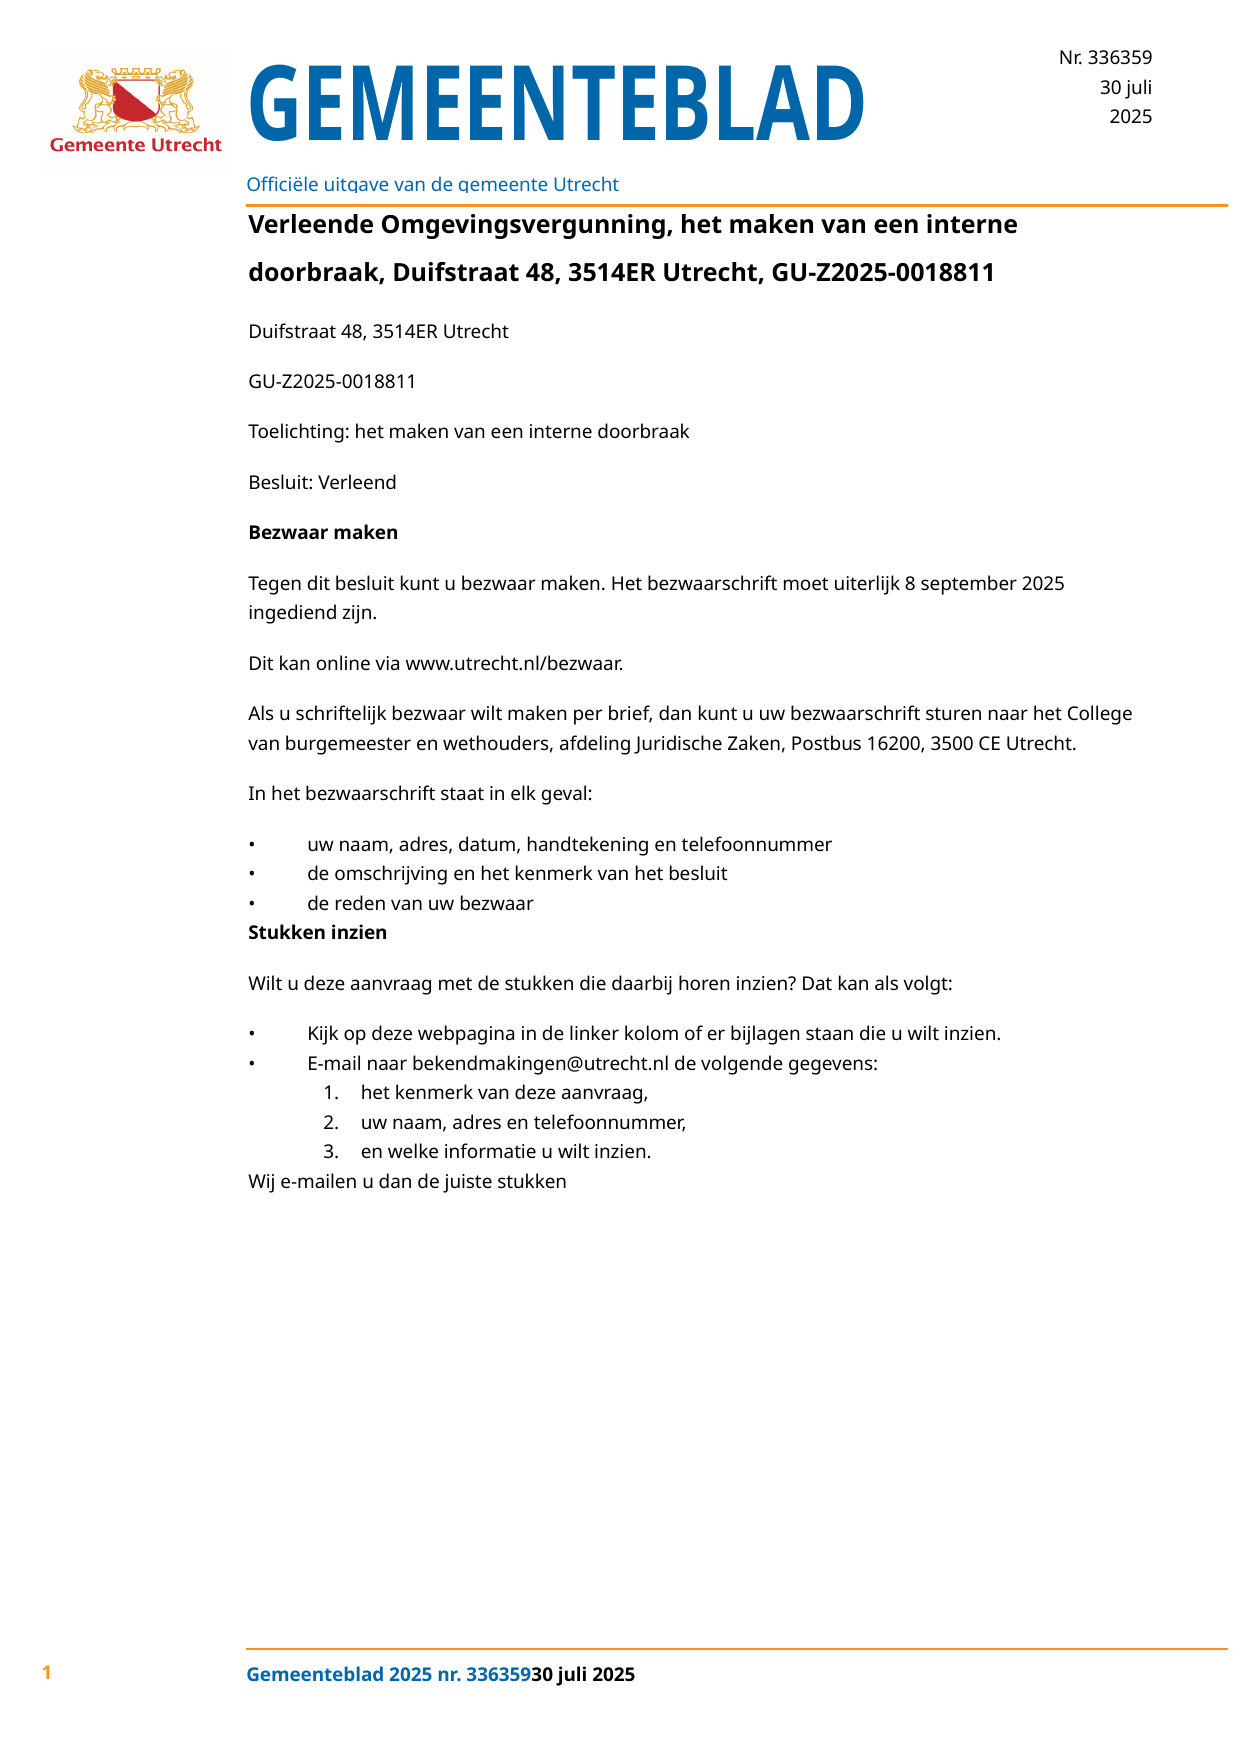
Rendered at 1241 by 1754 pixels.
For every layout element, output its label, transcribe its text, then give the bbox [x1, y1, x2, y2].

list Kijk op deze webpagina in de linker kolom of er bijlagen staan die u wilt inzien. [248, 1020, 1152, 1046]
list het kenmerk van deze aanvraag, [323, 1079, 1152, 1105]
list de reden van uw bezwaar [248, 890, 1152, 916]
text Verleende Omgevingsvergunning, het maken van een interne doorbraak, Duifstraat 48, 3514ER Utrecht, GU-Z2025-0018811 [248, 207, 1152, 288]
list E-mail naar bekendmakingen@utrecht.nl de volgende gegevens: [248, 1050, 1152, 1076]
text Als u schriftelijk bezwaar wilt maken per brief, dan kunt u uw bezwaarschrift sturen naar het College van burgemeester en wethouders, afdeling Juridische Zaken, Postbus 16200, 3500 CE Utrecht. [248, 700, 1152, 756]
list uw naam, adres en telefoonnummer, [323, 1109, 1152, 1135]
list en welke informatie u wilt inzien. [323, 1139, 1152, 1164]
text Toelichting: het maken van een interne doorbraak [248, 419, 1152, 444]
text In het bezwaarschrift staat in elk geval: [248, 780, 1152, 806]
list uw naam, adres, datum, handtekening en telefoonnummer [248, 831, 1152, 857]
text GU-Z2025-0018811 [248, 368, 1152, 394]
text Dit kan online via www.utrecht.nl/bezwaar. [248, 650, 1152, 676]
text Tegen dit besluit kunt u bezwaar maken. Het bezwaarschrift moet uiterlijk 8 september 2025 ingediend zijn. [248, 570, 1152, 625]
text Bezwaar maken [248, 519, 1152, 545]
text Wilt u deze aanvraag met de stukken die daarbij horen inzien? Dat kan als volgt: [248, 970, 1152, 996]
text Stukken inzien [248, 919, 1152, 945]
text Besluit: Verleend [248, 469, 1152, 495]
list de omschrijving en het kenmerk van het besluit [248, 860, 1152, 886]
text Duifstraat 48, 3514ER Utrecht [248, 318, 1152, 344]
picture [41, 47, 231, 172]
text Wij e-mailen u dan de juiste stukken [248, 1168, 1152, 1194]
